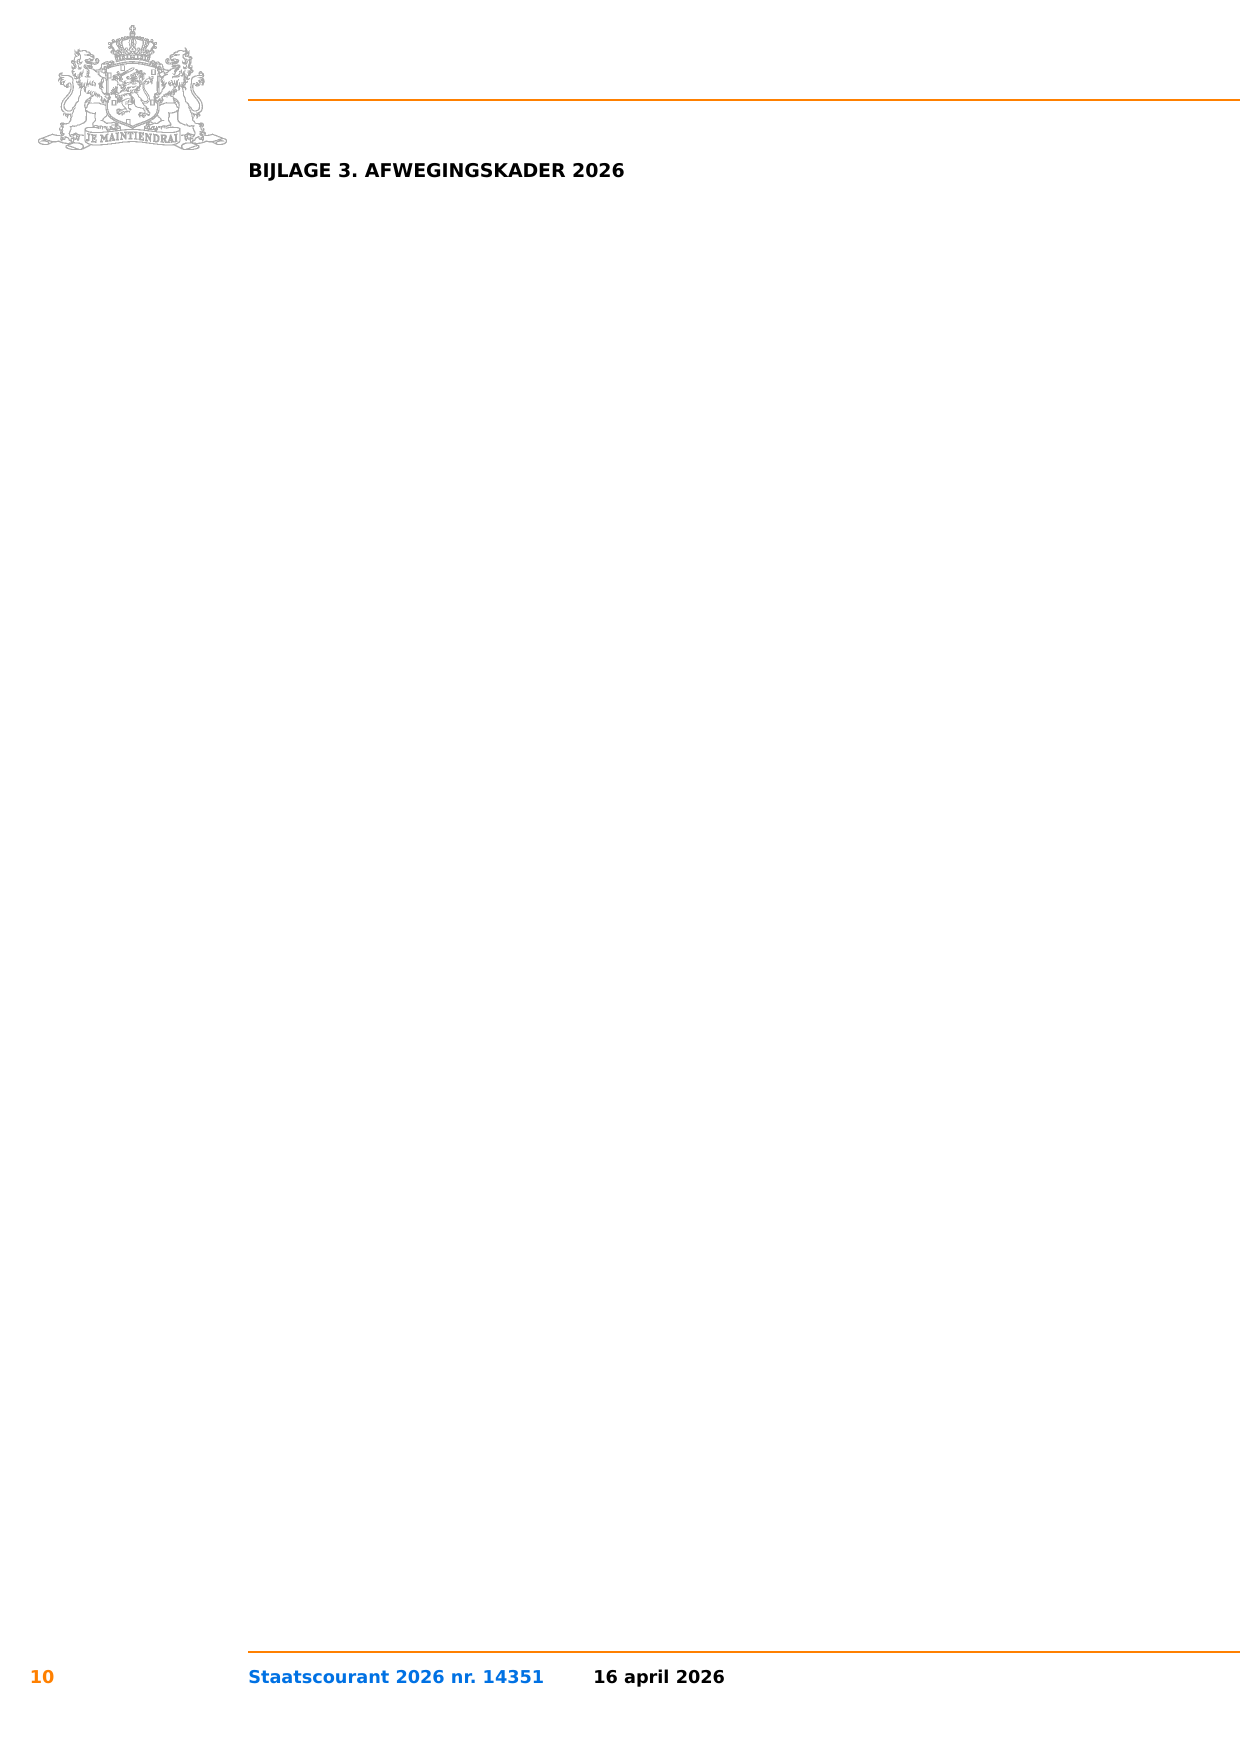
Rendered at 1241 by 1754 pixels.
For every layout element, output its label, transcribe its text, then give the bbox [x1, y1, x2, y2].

subtitle BIJLAGE 3. AFWEGINGSKADER 2026 [248, 160, 1163, 182]
picture [38, 25, 227, 150]
